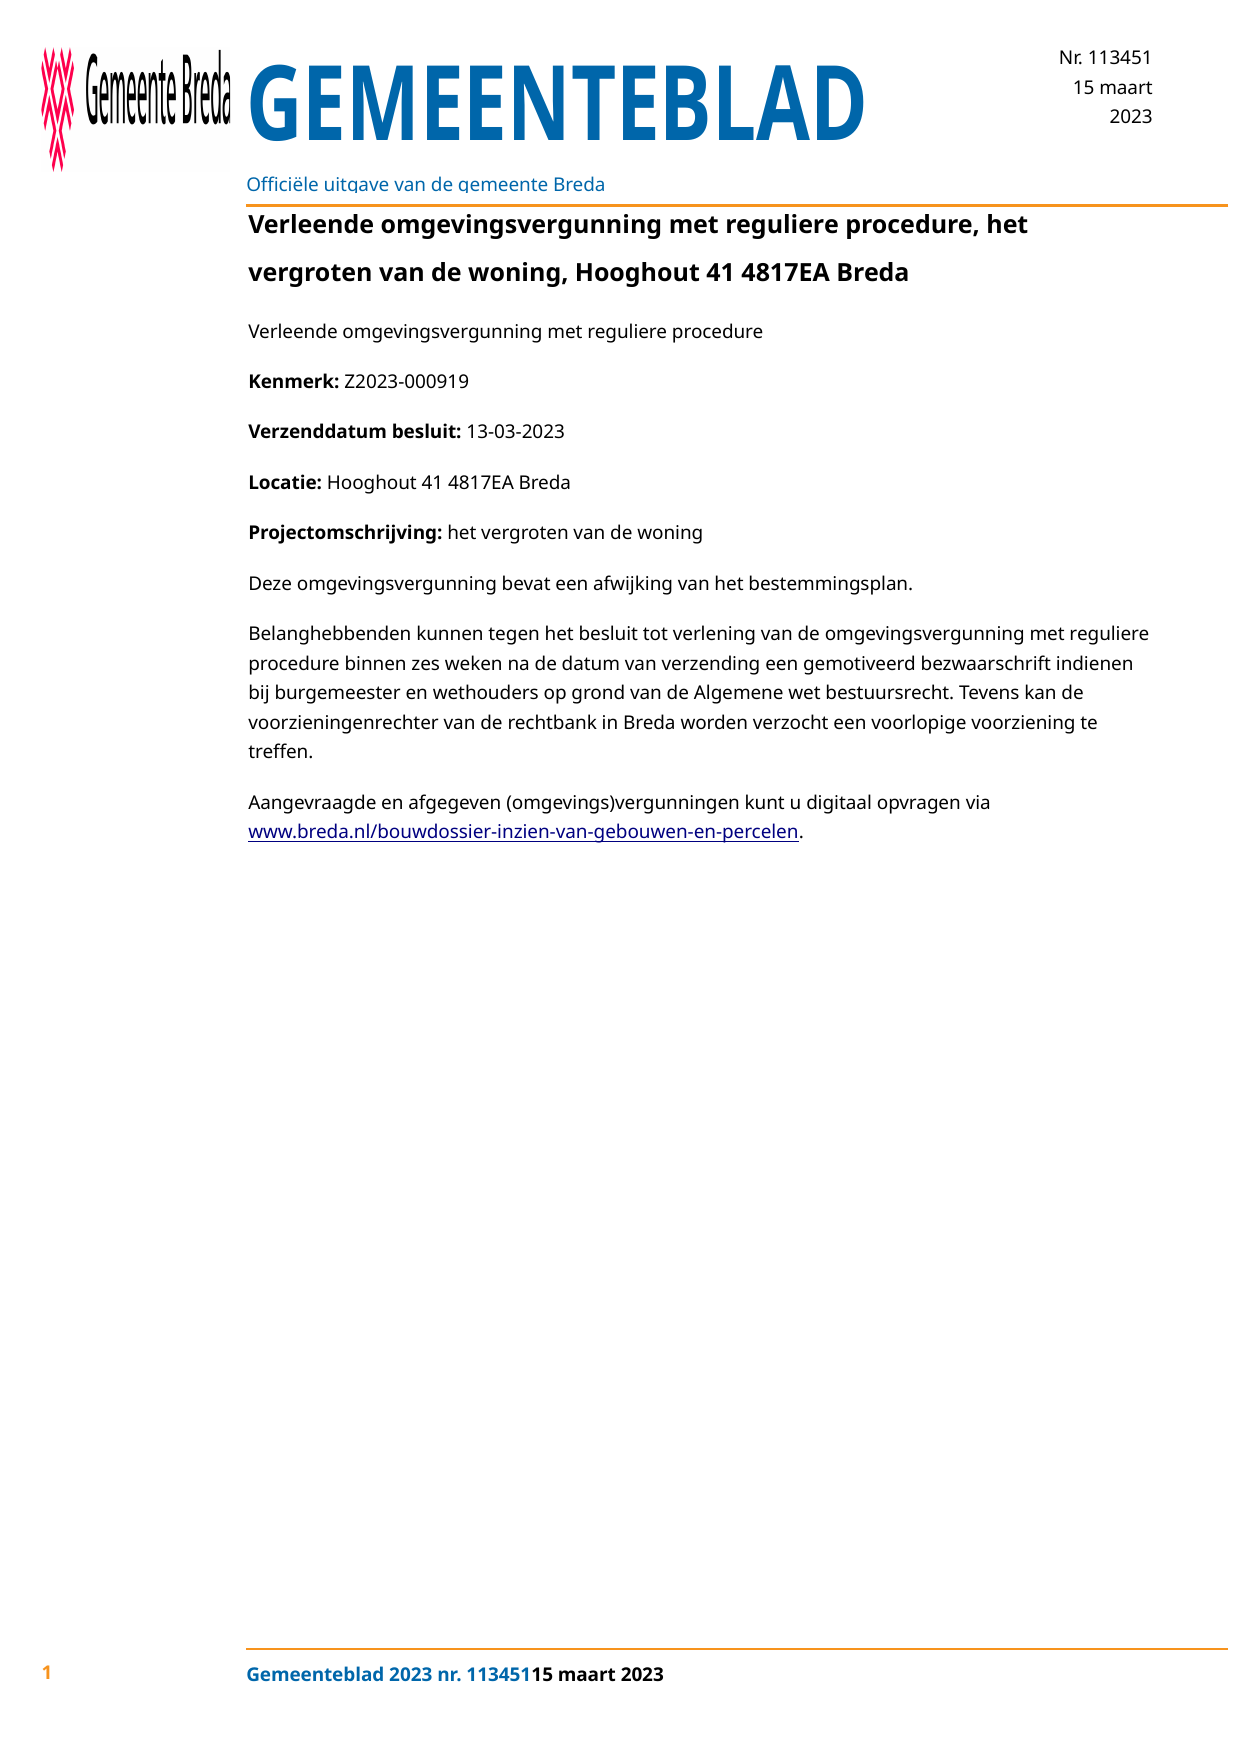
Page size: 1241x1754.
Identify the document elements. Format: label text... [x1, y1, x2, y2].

picture [41, 47, 231, 172]
text Verleende omgevingsvergunning met reguliere procedure [248, 318, 1152, 344]
text Projectomschrijving: het vergroten van de woning [248, 519, 1152, 545]
text Deze omgevingsvergunning bevat een afwijking van het bestemmingsplan. [248, 570, 1152, 596]
text Locatie: Hooghout 41 4817EA Breda [248, 469, 1152, 495]
text Verleende omgevingsvergunning met reguliere procedure, het vergroten van de woning, Hooghout 41 4817EA Breda [248, 207, 1152, 288]
text Belanghebbenden kunnen tegen het besluit tot verlening van de omgevingsvergunning met reguliere procedure binnen zes weken na de datum van verzending een gemotiveerd bezwaarschrift indienen bij burgemeester en wethouders op grond van de Algemene wet bestuursrecht. Tevens kan de voorzieningenrechter van de rechtbank in Breda worden verzocht een voorlopige voorziening te treffen. [248, 620, 1152, 764]
text Kenmerk: Z2023-000919 [248, 368, 1152, 394]
text Aangevraagde en afgegeven (omgevings)vergunningen kunt u digitaal opvragen via www.breda.nl/bouwdossier-inzien-van-gebouwen-en-percelen. [248, 789, 1152, 844]
text Verzenddatum besluit: 13-03-2023 [248, 419, 1152, 444]
